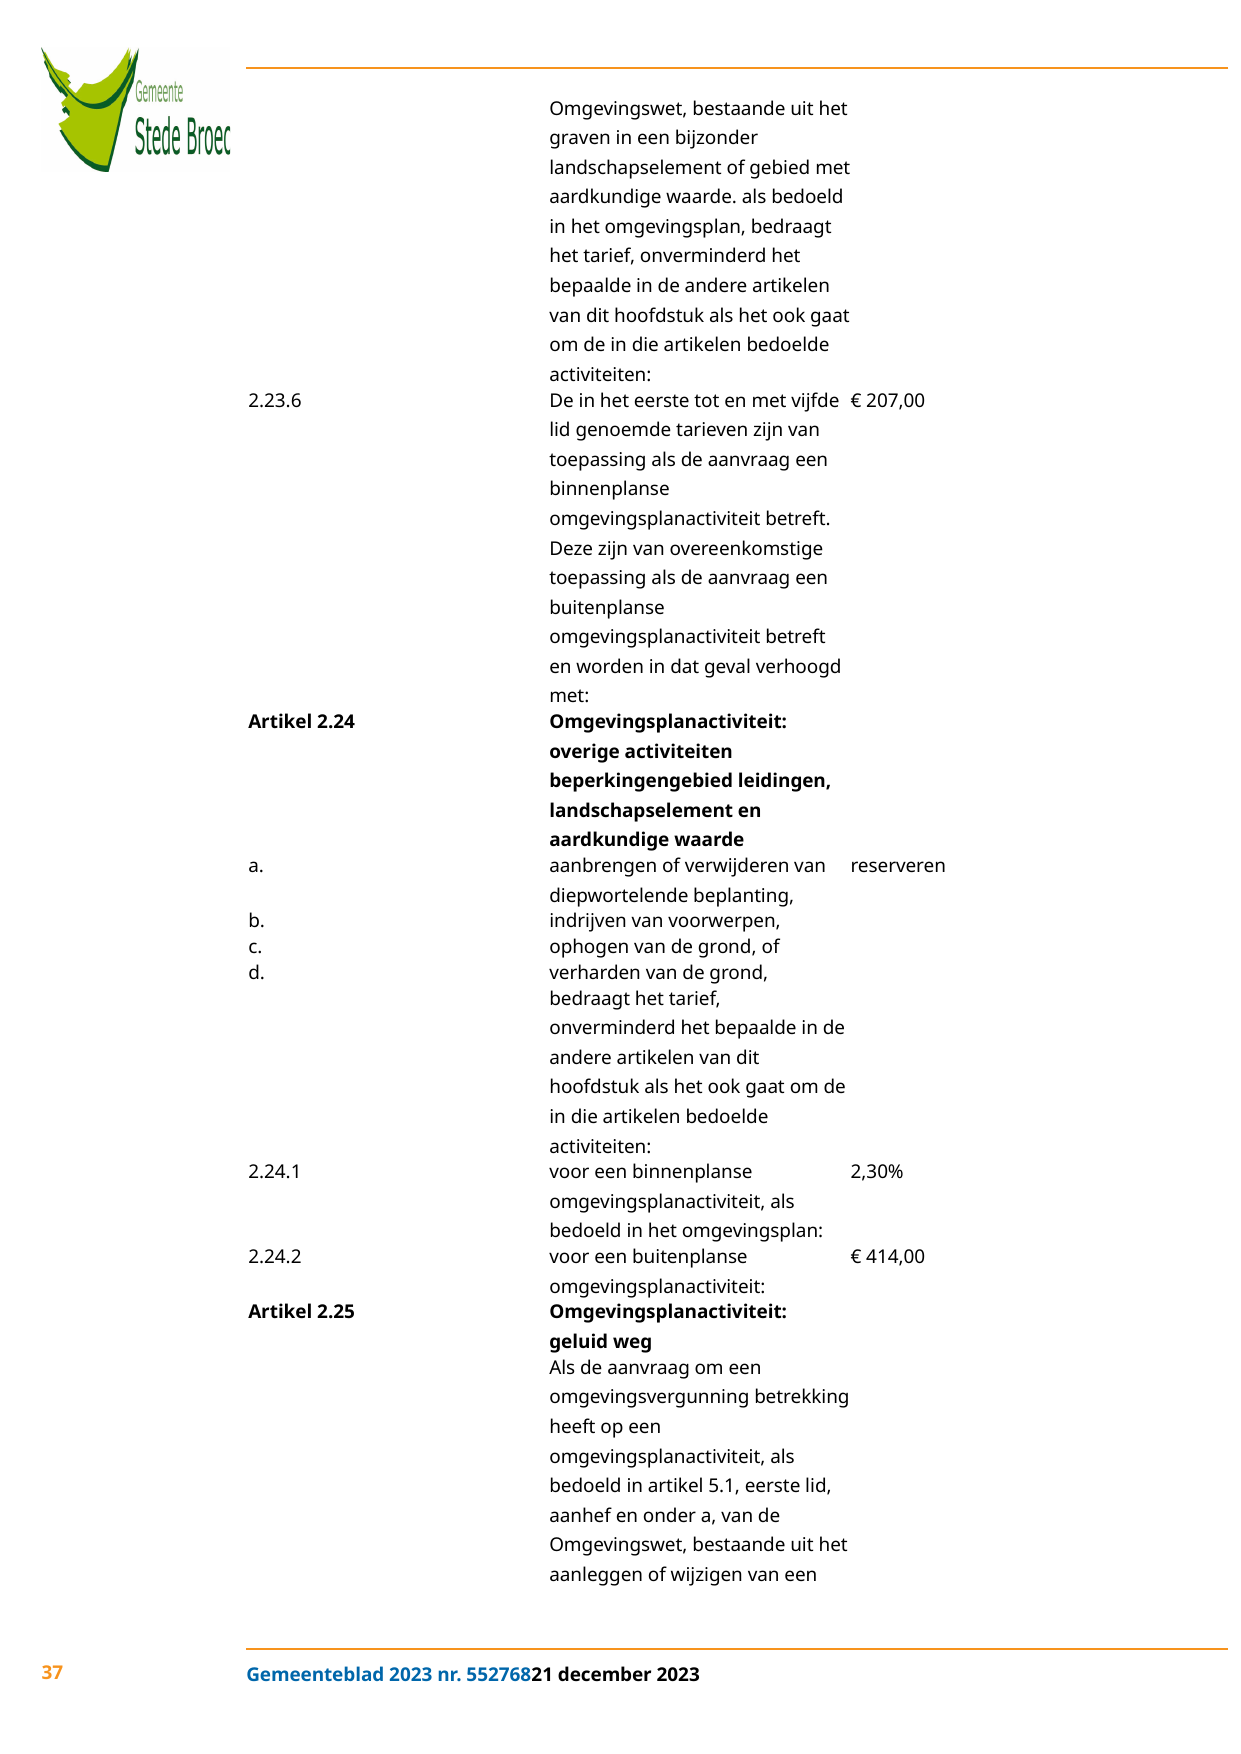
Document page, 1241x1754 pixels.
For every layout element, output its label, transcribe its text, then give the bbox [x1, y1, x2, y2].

table_cell verharden van de grond, [549, 959, 850, 985]
table_cell [248, 985, 549, 1158]
table_cell Als de aanvraag om een omgevingsvergunning betrekking heeft op een omgevingsplanactiviteit, als bedoeld in artikel 5.1, eerste lid, aanhef en onder a, van de Omgevingswet, bestaande uit het aanleggen of wijzigen van een [549, 1354, 850, 1587]
table_cell [850, 985, 1152, 1158]
table_cell De in het eerste tot en met vijfde lid genoemde tarieven zijn van toepassing als de aanvraag een binnenplanse omgevingsplanactiviteit betreft. Deze zijn van overeenkomstige toepassing als de aanvraag een buitenplanse omgevingsplanactiviteit betreft en worden in dat geval verhoogd met: [549, 387, 850, 708]
table_cell Artikel 2.25 [248, 1299, 549, 1354]
table_cell voor een buitenplanse omgevingsplanactiviteit: [549, 1244, 850, 1299]
table_cell 2.24.1 [248, 1159, 549, 1243]
table_cell Omgevingsplanactiviteit: geluid weg [549, 1299, 850, 1354]
table_cell bedraagt het tarief, onverminderd het bepaalde in de andere artikelen van dit hoofdstuk als het ook gaat om de in die artikelen bedoelde activiteiten: [549, 985, 850, 1158]
table_cell [850, 1354, 1152, 1587]
table_cell [850, 908, 1152, 933]
table_cell [248, 1354, 549, 1587]
table_cell reserveren [850, 853, 1152, 908]
table_cell Omgevingsplanactiviteit: overige activiteiten beperkingengebied leidingen, landschapselement en aardkundige waarde [549, 708, 850, 852]
table_cell € 207,00 [850, 387, 1152, 708]
table_cell 2.24.2 [248, 1244, 549, 1299]
table_cell [850, 959, 1152, 985]
table_cell [850, 934, 1152, 959]
table_cell c. [248, 934, 549, 959]
table_cell [850, 95, 1152, 387]
table_cell a. [248, 853, 549, 908]
table_cell Omgevingswet, bestaande uit het graven in een bijzonder landschapselement of gebied met aardkundige waarde. als bedoeld in het omgevingsplan, bedraagt het tarief, onverminderd het bepaalde in de andere artikelen van dit hoofdstuk als het ook gaat om de in die artikelen bedoelde activiteiten: [549, 95, 850, 387]
table_cell voor een binnenplanse omgevingsplanactiviteit, als bedoeld in het omgevingsplan: [549, 1159, 850, 1243]
table_cell Artikel 2.24 [248, 708, 549, 852]
table_cell ophogen van de grond, of [549, 934, 850, 959]
table_cell aanbrengen of verwijderen van diepwortelende beplanting, [549, 853, 850, 908]
table_cell [850, 1299, 1152, 1354]
table_cell 2,30% [850, 1159, 1152, 1243]
table_cell b. [248, 908, 549, 933]
table_cell d. [248, 959, 549, 985]
table_cell 2.23.6 [248, 387, 549, 708]
table_cell [850, 708, 1152, 852]
table_cell € 414,00 [850, 1244, 1152, 1299]
table_cell [248, 95, 549, 387]
picture [41, 47, 231, 172]
table_cell indrijven van voorwerpen, [549, 908, 850, 933]
